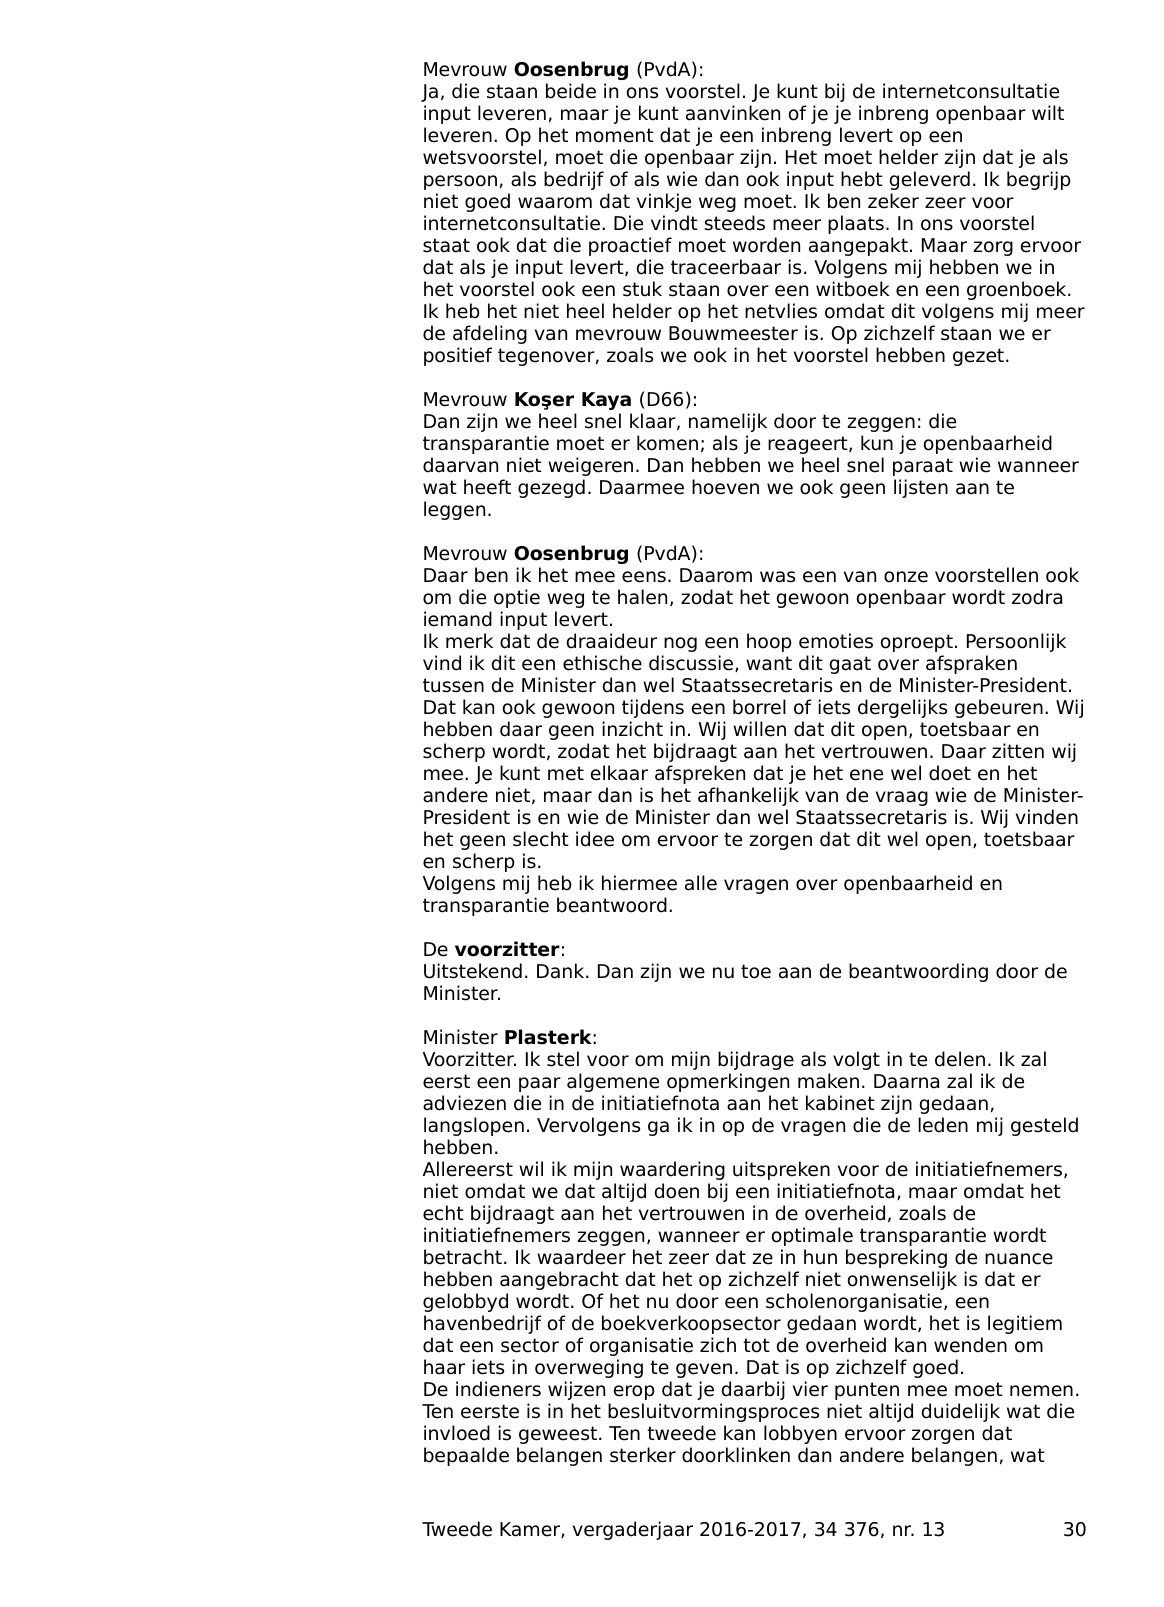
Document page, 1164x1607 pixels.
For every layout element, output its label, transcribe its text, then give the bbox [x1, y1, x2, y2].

text Minister Plasterk: [422, 1027, 1087, 1049]
text Daar ben ik het mee eens. Daarom was een van onze voorstellen ook om die optie weg te halen, zodat het gewoon openbaar wordt zodra iemand input levert. [422, 565, 1087, 631]
text De voorzitter: [422, 939, 1087, 961]
text Dan zijn we heel snel klaar, namelijk door te zeggen: die transparantie moet er komen; als je reageert, kun je openbaarheid daarvan niet weigeren. Dan hebben we heel snel paraat wie wanneer wat heeft gezegd. Daarmee hoeven we ook geen lijsten aan te leggen. [422, 411, 1087, 521]
text Uitstekend. Dank. Dan zijn we nu toe aan de beantwoording door de Minister. [422, 961, 1087, 1005]
text Mevrouw Oosenbrug (PvdA): [422, 543, 1087, 565]
text Volgens mij heb ik hiermee alle vragen over openbaarheid en transparantie beantwoord. [422, 873, 1087, 917]
text De indieners wijzen erop dat je daarbij vier punten mee moet nemen. Ten eerste is in het besluitvormingsproces niet altijd duidelijk wat die invloed is geweest. Ten tweede kan lobbyen ervoor zorgen dat bepaalde belangen sterker doorklinken dan andere belangen, wat [422, 1379, 1087, 1467]
text Ik merk dat de draaideur nog een hoop emoties oproept. Persoonlijk vind ik dit een ethische discussie, want dit gaat over afspraken tussen de Minister dan wel Staatssecretaris en de Minister-President. Dat kan ook gewoon tijdens een borrel of iets dergelijks gebeuren. Wij hebben daar geen inzicht in. Wij willen dat dit open, toetsbaar en scherp wordt, zodat het bijdraagt aan het vertrouwen. Daar zitten wij mee. Je kunt met elkaar afspreken dat je het ene wel doet en het andere niet, maar dan is het afhankelijk van de vraag wie de Minister-President is en wie de Minister dan wel Staatssecretaris is. Wij vinden het geen slecht idee om ervoor te zorgen dat dit wel open, toetsbaar en scherp is. [422, 631, 1087, 873]
text Ja, die staan beide in ons voorstel. Je kunt bij de internetconsultatie input leveren, maar je kunt aanvinken of je je inbreng openbaar wilt leveren. Op het moment dat je een inbreng levert op een wetsvoorstel, moet die openbaar zijn. Het moet helder zijn dat je als persoon, als bedrijf of als wie dan ook input hebt geleverd. Ik begrijp niet goed waarom dat vinkje weg moet. Ik ben zeker zeer voor internetconsultatie. Die vindt steeds meer plaats. In ons voorstel staat ook dat die proactief moet worden aangepakt. Maar zorg ervoor dat als je input levert, die traceerbaar is. Volgens mij hebben we in het voorstel ook een stuk staan over een witboek en een groenboek. Ik heb het niet heel helder op het netvlies omdat dit volgens mij meer de afdeling van mevrouw Bouwmeester is. Op zichzelf staan we er positief tegenover, zoals we ook in het voorstel hebben gezet. [422, 81, 1087, 367]
text Mevrouw Oosenbrug (PvdA): [422, 59, 1087, 81]
text Allereerst wil ik mijn waardering uitspreken voor de initiatiefnemers, niet omdat we dat altijd doen bij een initiatiefnota, maar omdat het echt bijdraagt aan het vertrouwen in de overheid, zoals de initiatiefnemers zeggen, wanneer er optimale transparantie wordt betracht. Ik waardeer het zeer dat ze in hun bespreking de nuance hebben aangebracht dat het op zichzelf niet onwenselijk is dat er gelobbyd wordt. Of het nu door een scholenorganisatie, een havenbedrijf of de boekverkoopsector gedaan wordt, het is legitiem dat een sector of organisatie zich tot de overheid kan wenden om haar iets in overweging te geven. Dat is op zichzelf goed. [422, 1159, 1087, 1379]
text Mevrouw Koşer Kaya (D66): [422, 389, 1087, 411]
text Voorzitter. Ik stel voor om mijn bijdrage als volgt in te delen. Ik zal eerst een paar algemene opmerkingen maken. Daarna zal ik de adviezen die in de initiatiefnota aan het kabinet zijn gedaan, langslopen. Vervolgens ga ik in op de vragen die de leden mij gesteld hebben. [422, 1049, 1087, 1159]
